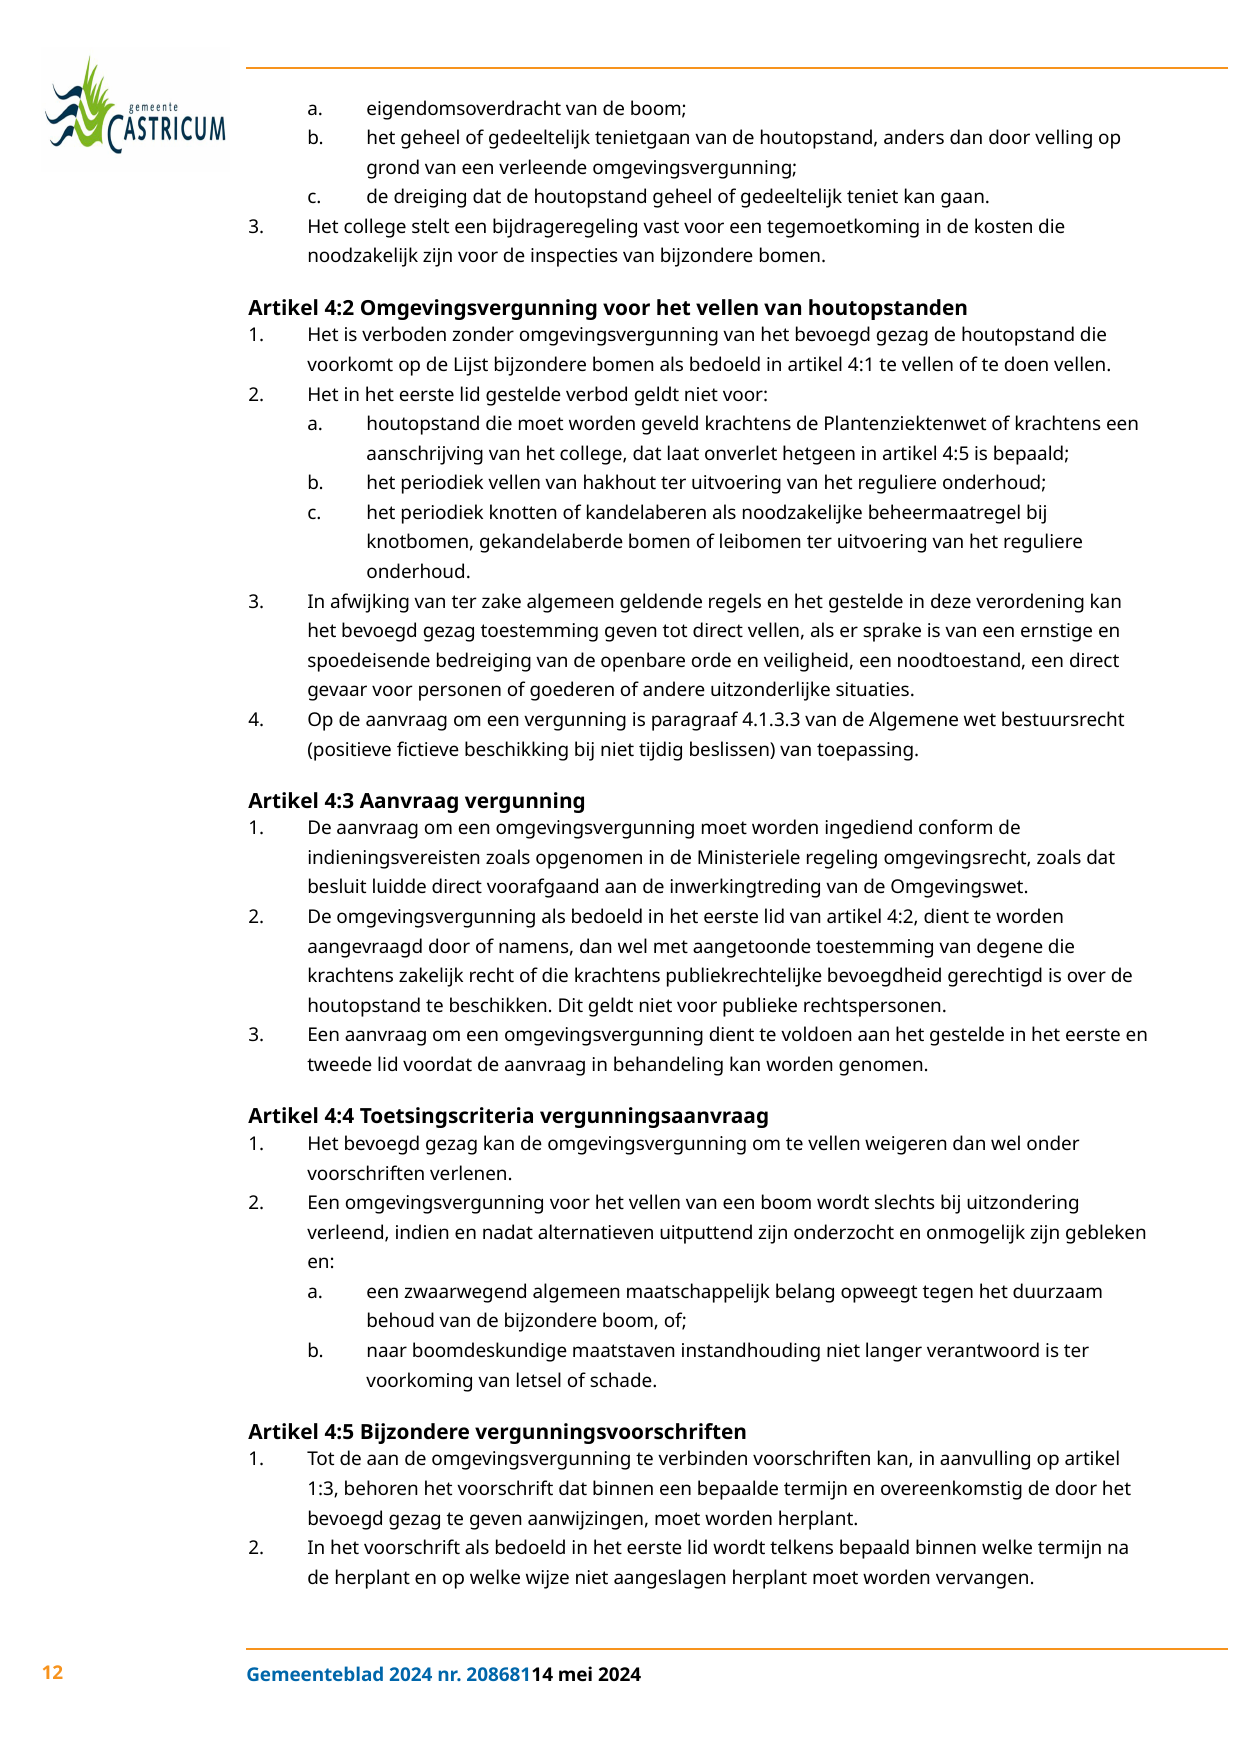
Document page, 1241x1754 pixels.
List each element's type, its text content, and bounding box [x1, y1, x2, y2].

text Artikel 4:5 Bijzondere vergunningsvoorschriften [248, 1417, 1152, 1446]
list Het college stelt een bijdrageregeling vast voor een tegemoetkoming in de kosten die noodzakelijk zijn voor de inspecties van bijzondere bomen. [248, 213, 1152, 268]
list De aanvraag om een omgevingsvergunning moet worden ingediend conform de indieningsvereisten zoals opgenomen in de Ministeriele regeling omgevingsrecht, zoals dat besluit luidde direct voorafgaand aan de inwerkingtreding van de Omgevingswet. [248, 814, 1152, 899]
list De omgevingsvergunning als bedoeld in het eerste lid van artikel 4:2, dient te worden aangevraagd door of namens, dan wel met aangetoonde toestemming van degene die krachtens zakelijk recht of die krachtens publiekrechtelijke bevoegdheid gerechtigd is over de houtopstand te beschikken. Dit geldt niet voor publieke rechtspersonen. [248, 903, 1152, 1018]
list eigendomsoverdracht van de boom; [307, 95, 1152, 121]
list de dreiging dat de houtopstand geheel of gedeeltelijk teniet kan gaan. [307, 183, 1152, 209]
list Een aanvraag om een omgevingsvergunning dient te voldoen aan het gestelde in het eerste en tweede lid voordat de aanvraag in behandeling kan worden genomen. [248, 1022, 1152, 1077]
list het geheel of gedeeltelijk tenietgaan van de houtopstand, anders dan door velling op grond van een verleende omgevingsvergunning; [307, 124, 1152, 180]
list Tot de aan de omgevingsvergunning te verbinden voorschriften kan, in aanvulling op artikel 1:3, behoren het voorschrift dat binnen een bepaalde termijn en overeenkomstig de door het bevoegd gezag te geven aanwijzingen, moet worden herplant. [248, 1446, 1152, 1531]
list Het is verboden zonder omgevingsvergunning van het bevoegd gezag de houtopstand die voorkomt op de Lijst bijzondere bomen als bedoeld in artikel 4:1 te vellen of te doen vellen. [248, 322, 1152, 377]
list een zwaarwegend algemeen maatschappelijk belang opweegt tegen het duurzaam behoud van de bijzondere boom, of; [307, 1278, 1152, 1333]
text Artikel 4:2 Omgevingsvergunning voor het vellen van houtopstanden [248, 293, 1152, 322]
list houtopstand die moet worden geveld krachtens de Plantenziektenwet of krachtens een aanschrijving van het college, dat laat onverlet hetgeen in artikel 4:5 is bepaald; [307, 410, 1152, 466]
list Op de aanvraag om een vergunning is paragraaf 4.1.3.3 van de Algemene wet bestuursrecht (positieve fictieve beschikking bij niet tijdig beslissen) van toepassing. [248, 706, 1152, 761]
text Artikel 4:4 Toetsingscriteria vergunningsaanvraag [248, 1102, 1152, 1130]
text Artikel 4:3 Aanvraag vergunning [248, 786, 1152, 814]
list Het bevoegd gezag kan de omgevingsvergunning om te vellen weigeren dan wel onder voorschriften verlenen. [248, 1130, 1152, 1185]
list Het in het eerste lid gestelde verbod geldt niet voor: [248, 381, 1152, 406]
list In afwijking van ter zake algemeen geldende regels en het gestelde in deze verordening kan het bevoegd gezag toestemming geven tot direct vellen, als er sprake is van een ernstige en spoedeisende bedreiging van de openbare orde en veiligheid, een noodtoestand, een direct gevaar voor personen of goederen of andere uitzonderlijke situaties. [248, 588, 1152, 702]
list het periodiek vellen van hakhout ter uitvoering van het reguliere onderhoud; [307, 469, 1152, 495]
list het periodiek knotten of kandelaberen als noodzakelijke beheermaatregel bij knotbomen, gekandelaberde bomen of leibomen ter uitvoering van het reguliere onderhoud. [307, 499, 1152, 584]
list In het voorschrift als bedoeld in het eerste lid wordt telkens bepaald binnen welke termijn na de herplant en op welke wijze niet aangeslagen herplant moet worden vervangen. [248, 1534, 1152, 1590]
picture [41, 47, 231, 172]
list naar boomdeskundige maatstaven instandhouding niet langer verantwoord is ter voorkoming van letsel of schade. [307, 1337, 1152, 1392]
list Een omgevingsvergunning voor het vellen van een boom wordt slechts bij uitzondering verleend, indien en nadat alternatieven uitputtend zijn onderzocht en onmogelijk zijn gebleken en: [248, 1189, 1152, 1274]
